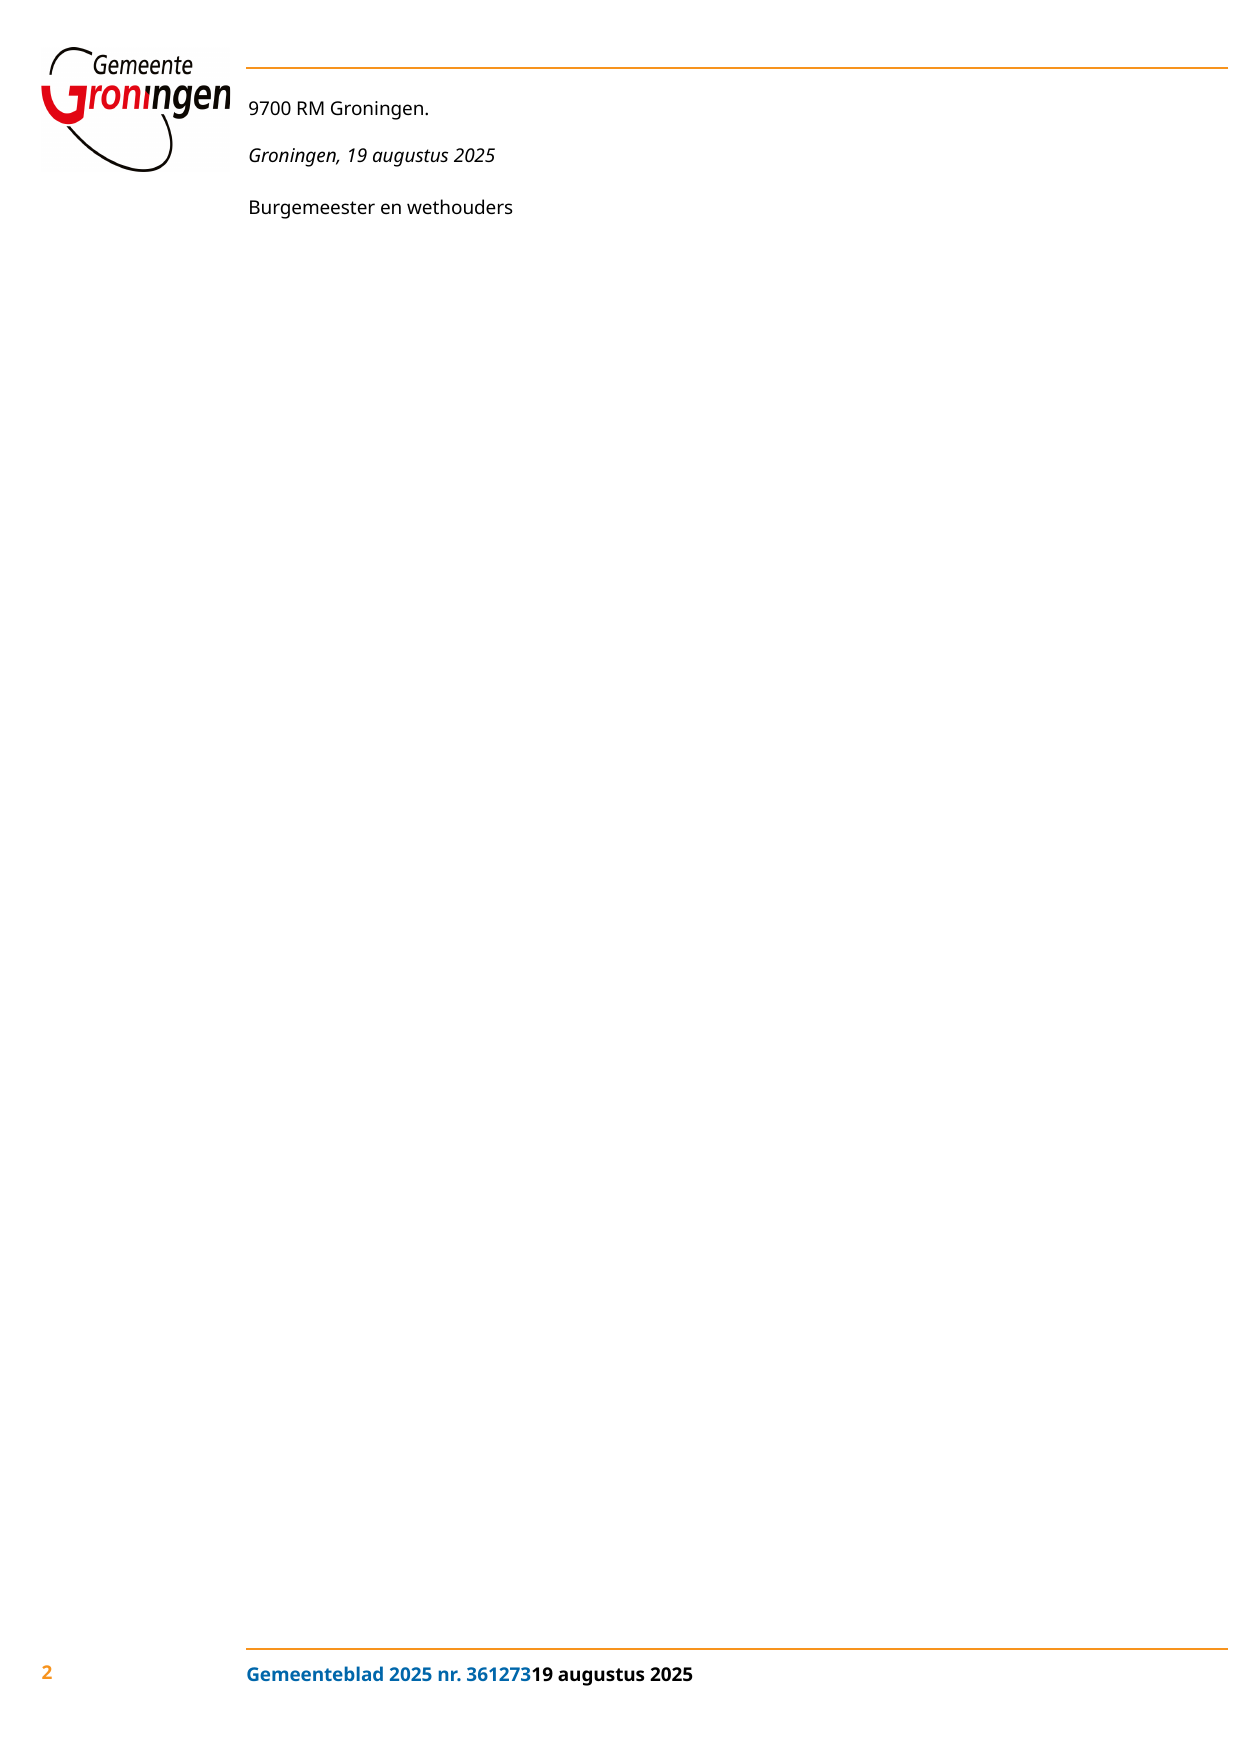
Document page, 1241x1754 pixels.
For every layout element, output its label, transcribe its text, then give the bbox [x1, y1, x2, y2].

text 9700 RM Groningen. [248, 95, 1152, 121]
text Burgemeester en wethouders [248, 194, 1152, 220]
picture [41, 47, 231, 172]
text Groningen, 19 augustus 2025 [248, 143, 1152, 168]
